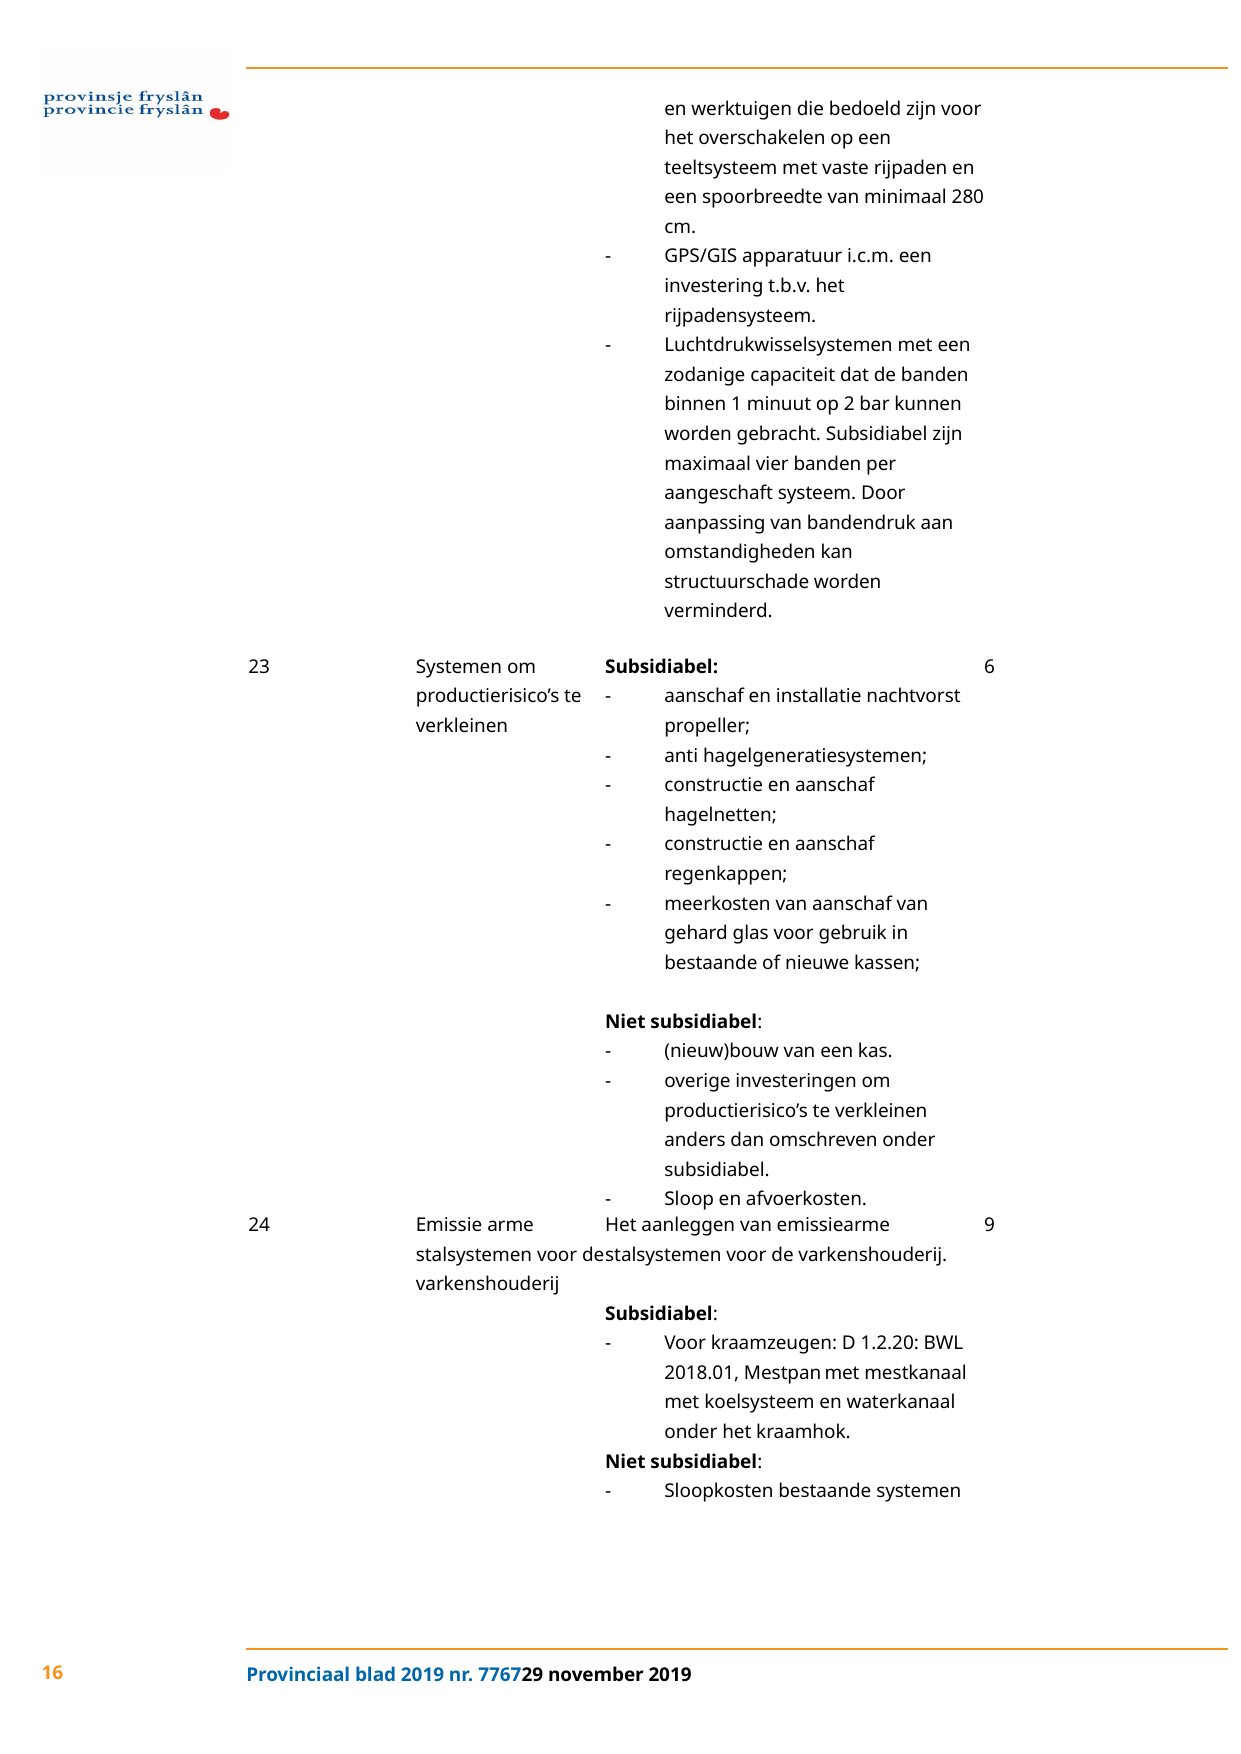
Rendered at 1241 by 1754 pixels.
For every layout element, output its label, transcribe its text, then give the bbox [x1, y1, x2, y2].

table_cell 9 [984, 1211, 1152, 1503]
table_cell Systemen om productierisico’s te verkleinen [416, 653, 605, 1211]
table_cell [984, 95, 1152, 653]
table_cell en werktuigen die bedoeld zijn voor het overschakelen op een teeltsysteem met vaste rijpaden en een spoorbreedte van minimaal 280 cm. GPS/GIS apparatuur i.c.m. een investering t.b.v. het rijpadensysteem. Luchtdrukwisselsystemen met een zodanige capaciteit dat de banden binnen 1 minuut op 2 bar kunnen worden gebracht. Subsidiabel zijn maximaal vier banden per aangeschaft systeem. Door aanpassing van bandendruk aan omstandigheden kan structuurschade worden verminderd. [605, 95, 984, 653]
table_cell Emissie arme stalsystemen voor de varkenshouderij [416, 1211, 605, 1503]
table_cell [416, 95, 605, 653]
table_cell Het aanleggen van emissiearme stalsystemen voor de varkenshouderij. Subsidiabel: Voor kraamzeugen: D 1.2.20: BWL 2018.01, Mestpan met mestkanaal met koelsysteem en waterkanaal onder het kraamhok. Niet subsidiabel: Sloopkosten bestaande systemen [605, 1211, 984, 1503]
picture [41, 47, 231, 172]
table_cell 24 [248, 1211, 416, 1503]
table_cell Subsidiabel: aanschaf en installatie nachtvorst propeller; anti hagelgeneratiesystemen; constructie en aanschaf hagelnetten; constructie en aanschaf regenkappen; meerkosten van aanschaf van gehard glas voor gebruik in bestaande of nieuwe kassen; Niet subsidiabel: (nieuw)bouw van een kas. overige investeringen om productierisico’s te verkleinen anders dan omschreven onder subsidiabel. Sloop en afvoerkosten. [605, 653, 984, 1211]
table_cell 6 [984, 653, 1152, 1211]
table_cell 23 [248, 653, 416, 1211]
table_cell [248, 95, 416, 653]
